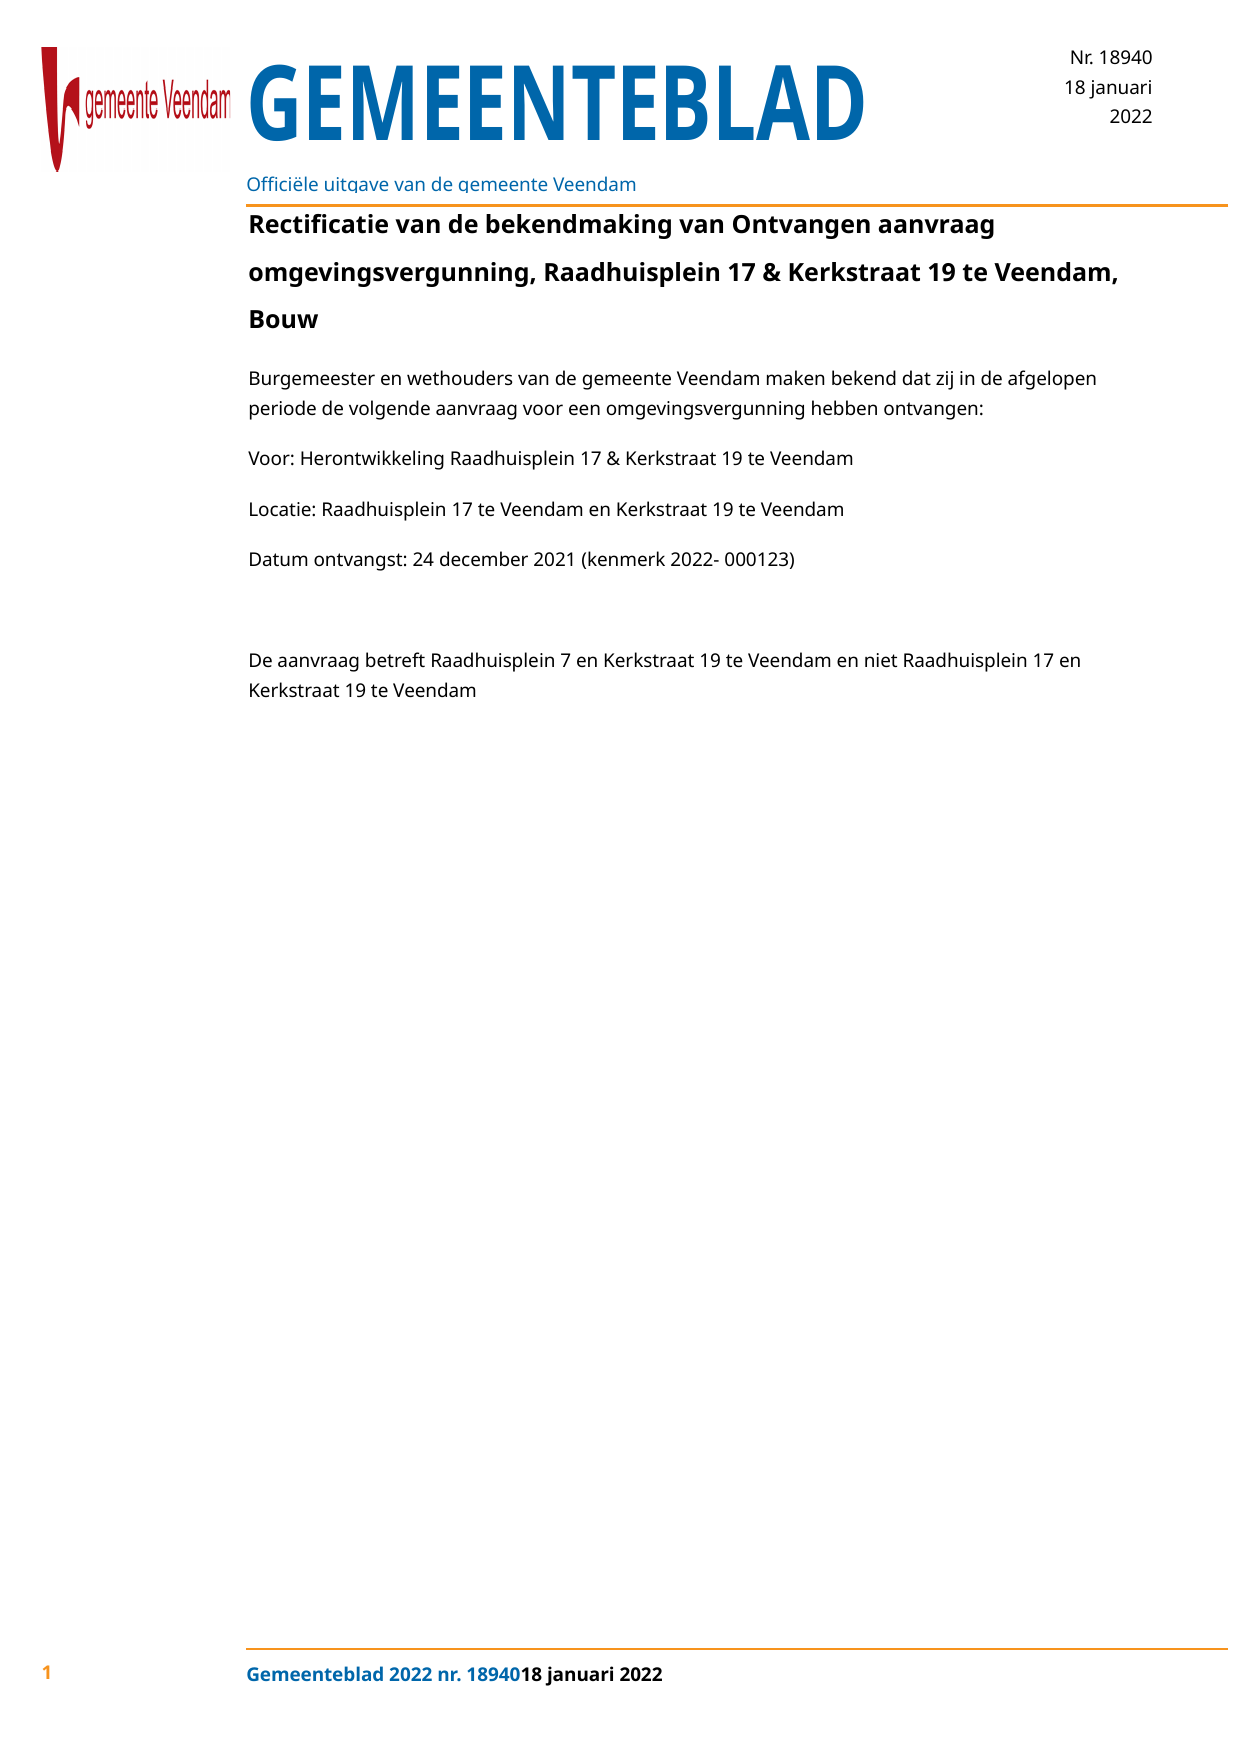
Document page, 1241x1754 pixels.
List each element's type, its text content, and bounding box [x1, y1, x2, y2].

text Voor: Herontwikkeling Raadhuisplein 17 & Kerkstraat 19 te Veendam [248, 446, 1152, 471]
text De aanvraag betreft Raadhuisplein 7 en Kerkstraat 19 te Veendam en niet Raadhuisplein 17 en Kerkstraat 19 te Veendam [248, 647, 1152, 702]
text Datum ontvangst: 24 december 2021 (kenmerk 2022- 000123) [248, 546, 1152, 572]
picture [41, 47, 231, 172]
text Locatie: Raadhuisplein 17 te Veendam en Kerkstraat 19 te Veendam [248, 496, 1152, 522]
text Burgemeester en wethouders van de gemeente Veendam maken bekend dat zij in de afgelopen periode de volgende aanvraag voor een omgevingsvergunning hebben ontvangen: [248, 366, 1152, 421]
text Rectificatie van de bekendmaking van Ontvangen aanvraag omgevingsvergunning, Raadhuisplein 17 & Kerkstraat 19 te Veendam, Bouw [248, 207, 1152, 336]
